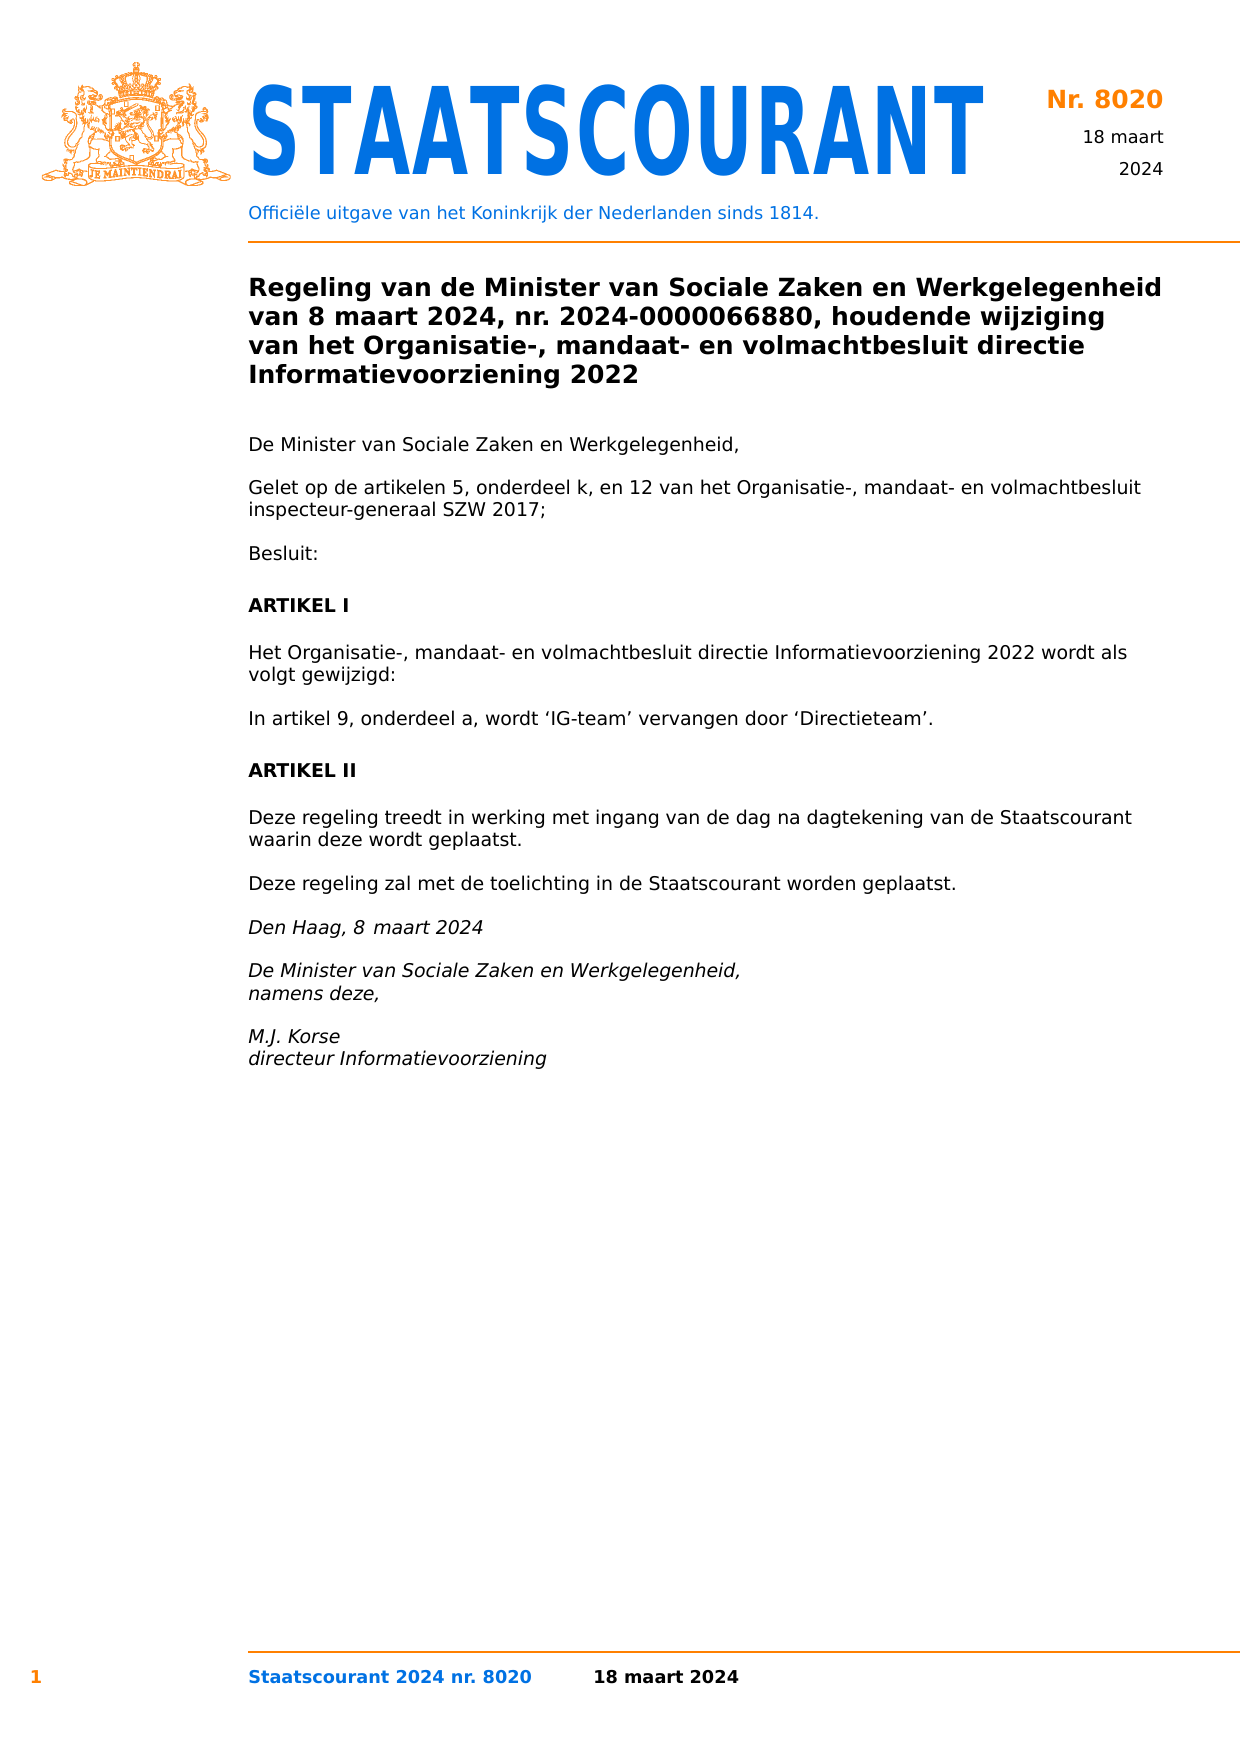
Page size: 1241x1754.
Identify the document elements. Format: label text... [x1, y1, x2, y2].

text Gelet op de artikelen 5, onderdeel k, en 12 van het Organisatie-, mandaat- en volmachtbesluit inspecteur-generaal SZW 2017; [248, 477, 1163, 521]
table_header Nr. 8020 [998, 62, 1240, 121]
subtitle Regeling van de Minister van Sociale Zaken en Werkgelegenheid van 8 maart 2024, nr. 2024-0000066880, houdende wijziging van het Organisatie-, mandaat- en volmachtbesluit directie Informatievoorziening 2022 [248, 273, 1163, 390]
table_header STAATSCOURANT [248, 62, 998, 203]
text In artikel 9, onderdeel a, wordt ‘IG-team’ vervangen door ‘Directieteam’. [248, 708, 1163, 730]
text Het Organisatie-, mandaat- en volmachtbesluit directie Informatievoorziening 2022 wordt als volgt gewijzigd: [248, 642, 1163, 686]
text Deze regeling treedt in werking met ingang van de dag na dagtekening van de Staatscourant waarin deze wordt geplaatst. [248, 807, 1163, 851]
table_cell 18 maart [998, 121, 1240, 153]
table_cell Officiële uitgave van het Koninkrijk der Nederlanden sinds 1814. [248, 203, 1240, 241]
subtitle ARTIKEL I [248, 595, 1163, 617]
text Deze regeling zal met de toelichting in de Staatscourant worden geplaatst. [248, 873, 1163, 895]
text De Minister van Sociale Zaken en Werkgelegenheid, namens deze, M.J. Korse directeur Informatievoorziening [248, 960, 1163, 1070]
subtitle ARTIKEL II [248, 760, 1163, 782]
text Den Haag, 8 maart 2024 [248, 917, 1163, 938]
text De Minister van Sociale Zaken en Werkgelegenheid, [248, 433, 1163, 455]
table_cell 2024 [998, 153, 1240, 203]
picture [41, 62, 231, 186]
table_header [25, 62, 248, 241]
text Besluit: [248, 543, 1163, 565]
